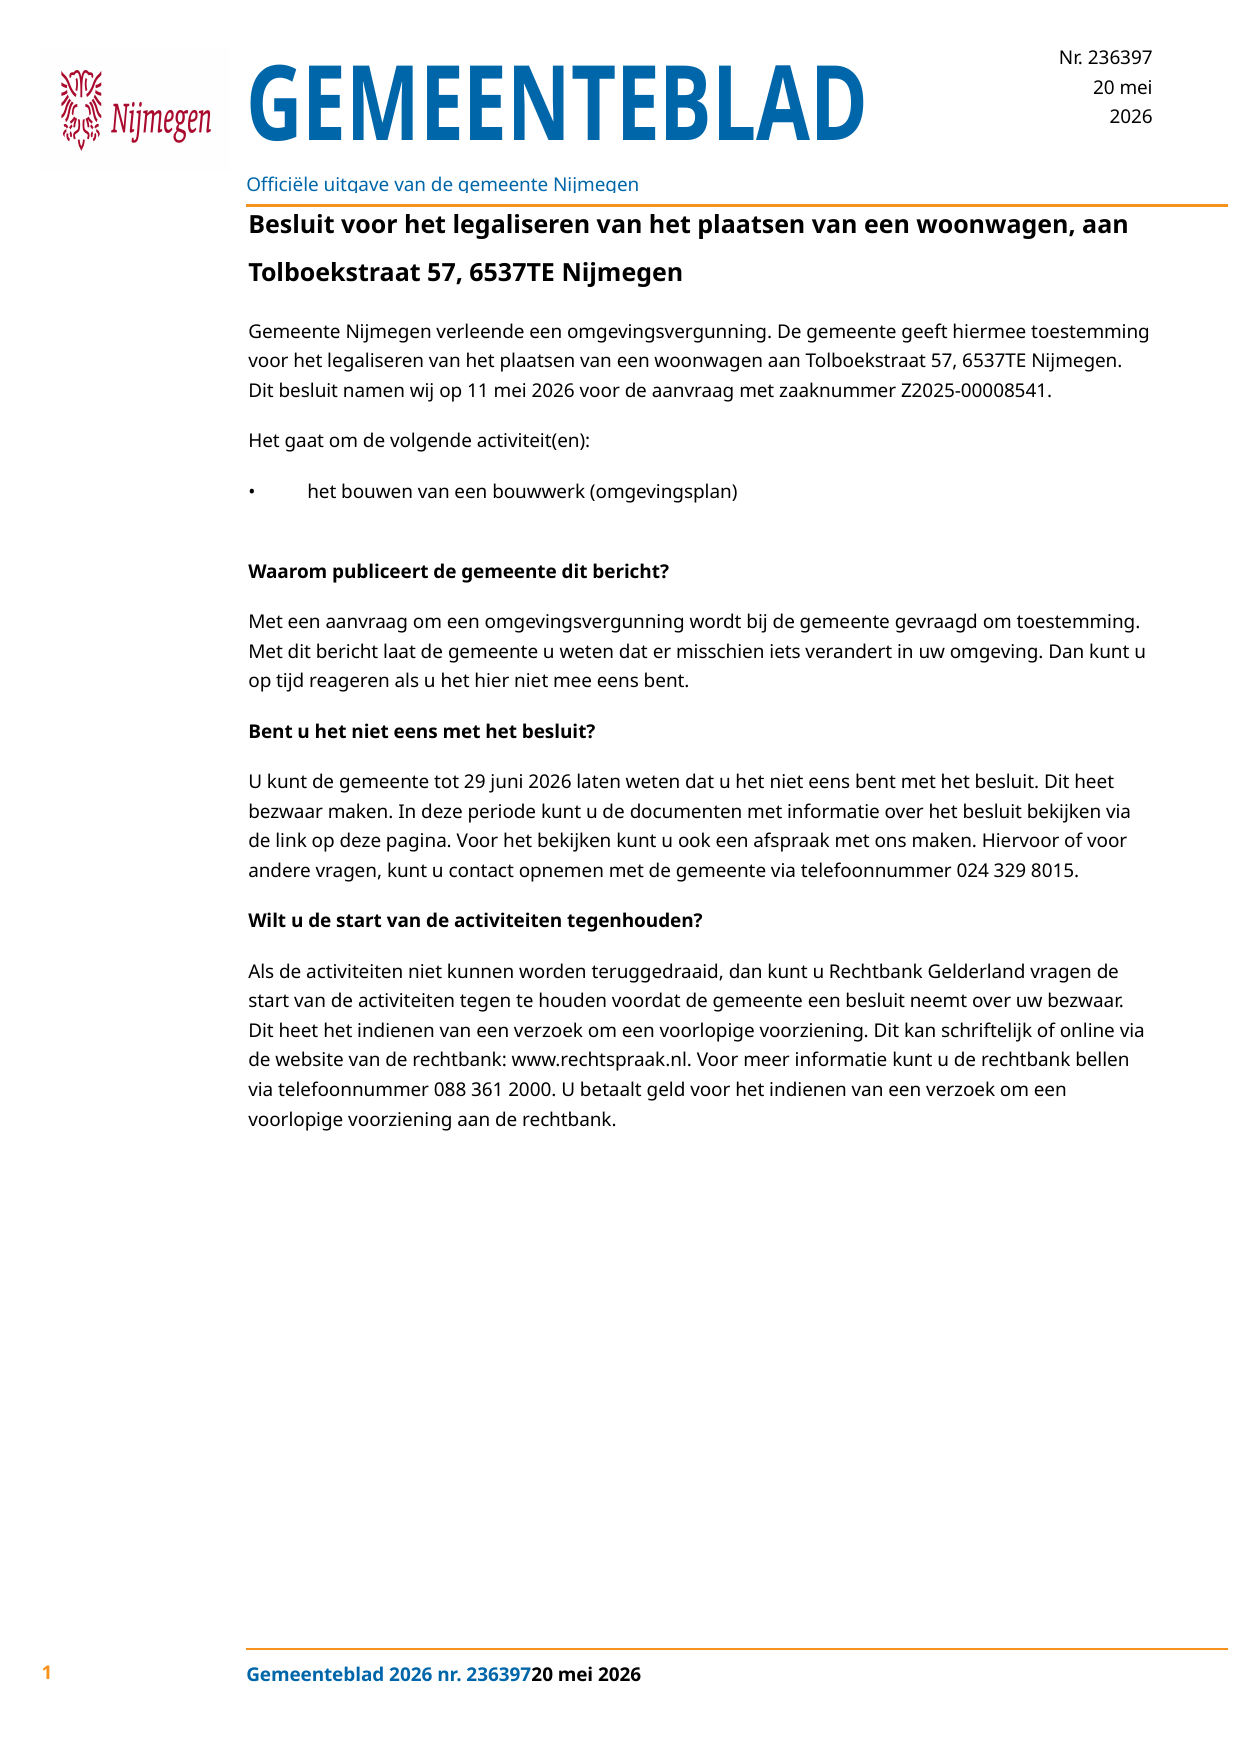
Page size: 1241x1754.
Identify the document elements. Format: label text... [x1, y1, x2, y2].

text Bent u het niet eens met het besluit? [248, 718, 1152, 744]
list het bouwen van een bouwwerk (omgevingsplan) [248, 478, 1152, 504]
text Waarom publiceert de gemeente dit bericht? [248, 558, 1152, 584]
text Met een aanvraag om een omgevingsvergunning wordt bij de gemeente gevraagd om toestemming. Met dit bericht laat de gemeente u weten dat er misschien iets verandert in uw omgeving. Dan kunt u op tijd reageren als u het hier niet mee eens bent. [248, 608, 1152, 693]
text Gemeente Nijmegen verleende een omgevingsvergunning. De gemeente geeft hiermee toestemming voor het legaliseren van het plaatsen van een woonwagen aan Tolboekstraat 57, 6537TE Nijmegen. Dit besluit namen wij op 11 mei 2026 voor de aanvraag met zaaknummer Z2025-00008541. [248, 318, 1152, 403]
text Als de activiteiten niet kunnen worden teruggedraaid, dan kunt u Rechtbank Gelderland vragen de start van de activiteiten tegen te houden voordat de gemeente een besluit neemt over uw bezwaar. Dit heet het indienen van een verzoek om een voorlopige voorziening. Dit kan schriftelijk of online via de website van de rechtbank: www.rechtspraak.nl. Voor meer informatie kunt u de rechtbank bellen via telefoonnummer 088 361 2000. U betaalt geld voor het indienen van een verzoek om een voorlopige voorziening aan de rechtbank. [248, 958, 1152, 1132]
text Wilt u de start van de activiteiten tegenhouden? [248, 907, 1152, 933]
text Besluit voor het legaliseren van het plaatsen van een woonwagen, aan Tolboekstraat 57, 6537TE Nijmegen [248, 207, 1152, 288]
picture [41, 47, 231, 172]
text Het gaat om de volgende activiteit(en): [248, 427, 1152, 453]
text U kunt de gemeente tot 29 juni 2026 laten weten dat u het niet eens bent met het besluit. Dit heet bezwaar maken. In deze periode kunt u de documenten met informatie over het besluit bekijken via de link op deze pagina. Voor het bekijken kunt u ook een afspraak met ons maken. Hiervoor of voor andere vragen, kunt u contact opnemen met de gemeente via telefoonnummer 024 329 8015. [248, 768, 1152, 883]
